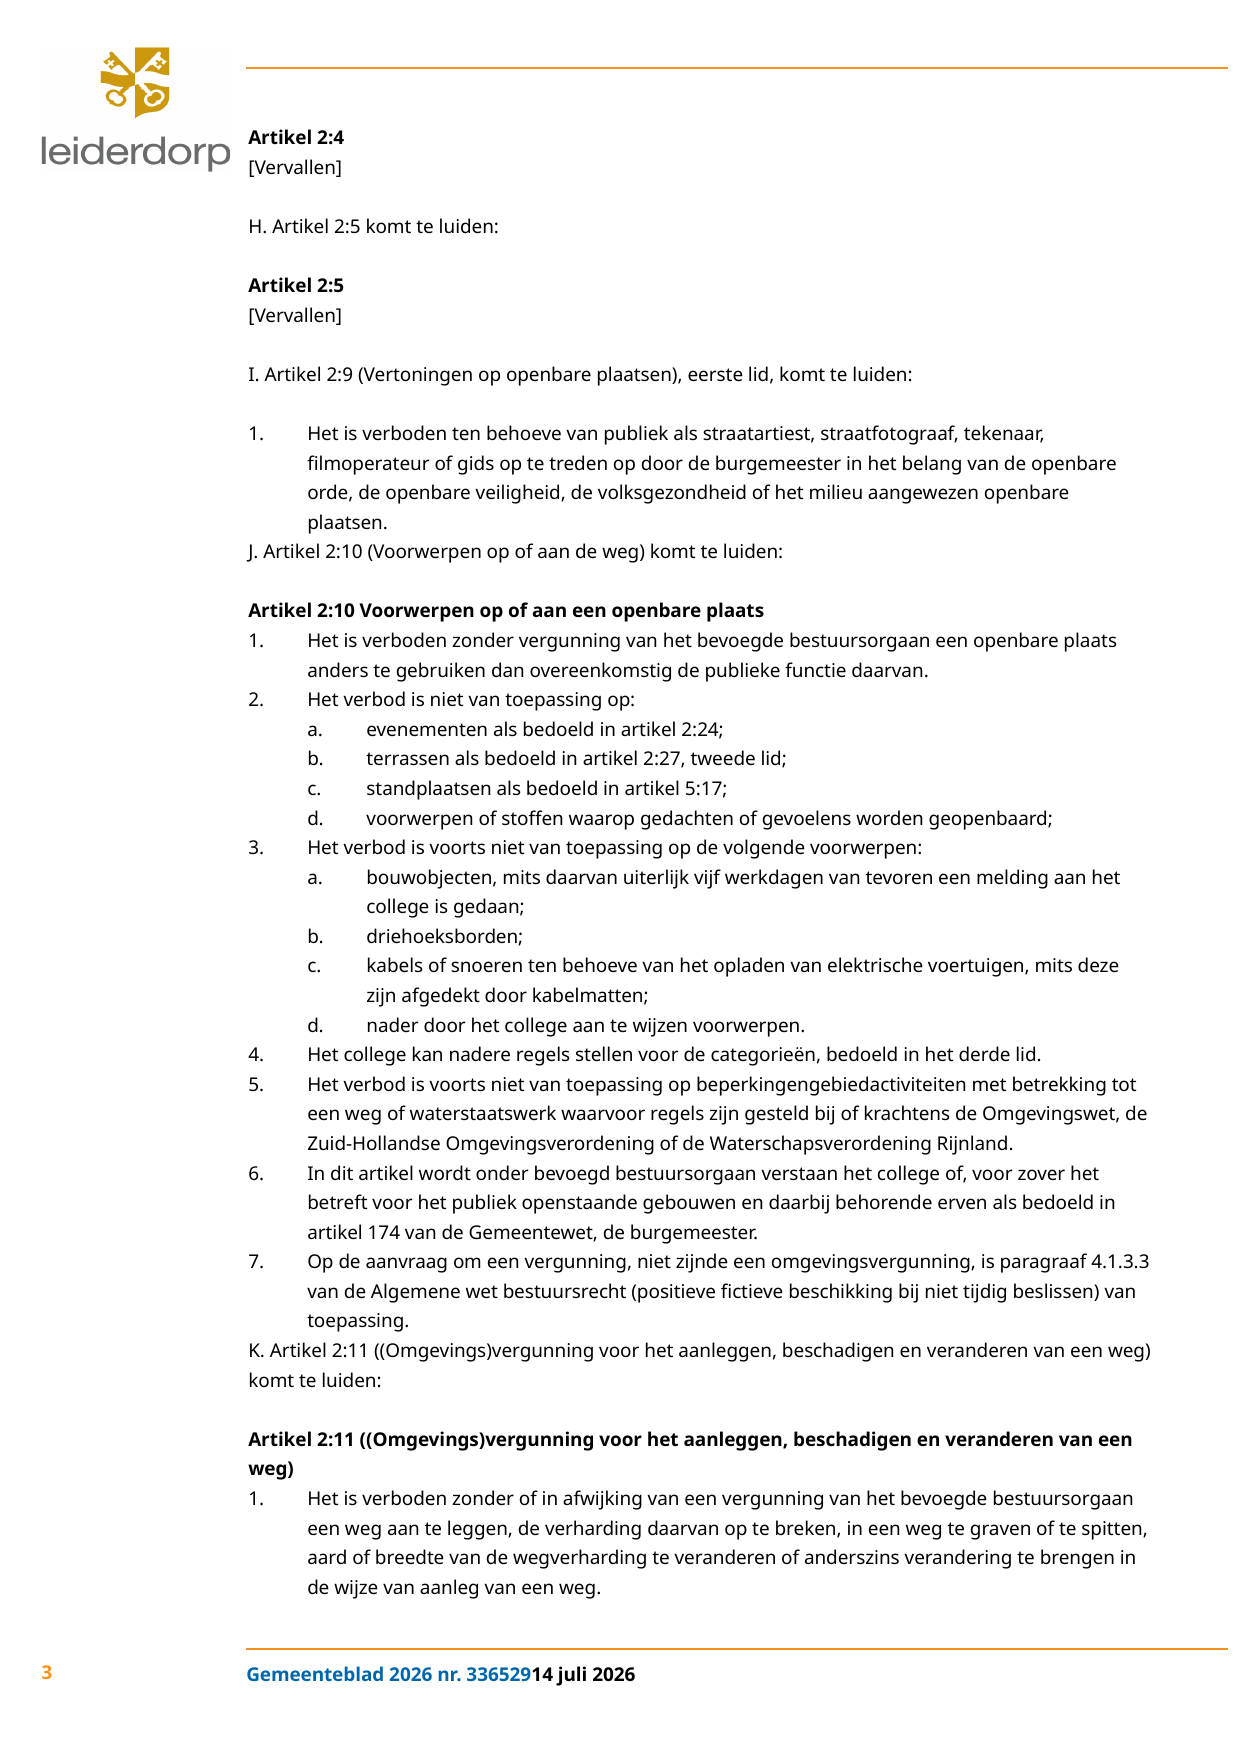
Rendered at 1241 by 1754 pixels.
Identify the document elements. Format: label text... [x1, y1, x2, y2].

list nader door het college aan te wijzen voorwerpen. [307, 1012, 1152, 1038]
list Op de aanvraag om een vergunning, niet zijnde een omgevingsvergunning, is paragraaf 4.1.3.3 van de Algemene wet bestuursrecht (positieve fictieve beschikking bij niet tijdig beslissen) van toepassing. [248, 1248, 1152, 1333]
text [Vervallen] [248, 302, 1152, 328]
text [Vervallen] [248, 154, 1152, 180]
list driehoeksborden; [307, 923, 1152, 949]
list kabels of snoeren ten behoeve van het opladen van elektrische voertuigen, mits deze zijn afgedekt door kabelmatten; [307, 953, 1152, 1008]
text I. Artikel 2:9 (Vertoningen op openbare plaatsen), eerste lid, komt te luiden: [248, 361, 1152, 387]
list evenementen als bedoeld in artikel 2:24; [307, 716, 1152, 742]
list Het college kan nadere regels stellen voor de categorieën, bedoeld in het derde lid. [248, 1041, 1152, 1067]
text H. Artikel 2:5 komt te luiden: [248, 213, 1152, 239]
list In dit artikel wordt onder bevoegd bestuursorgaan verstaan het college of, voor zover het betreft voor het publiek openstaande gebouwen en daarbij behorende erven als bedoeld in artikel 174 van de Gemeentewet, de burgemeester. [248, 1160, 1152, 1245]
list Het verbod is voorts niet van toepassing op beperkingengebiedactiviteiten met betrekking tot een weg of waterstaatswerk waarvoor regels zijn gesteld bij of krachtens de Omgevingswet, de Zuid-Hollandse Omgevingsverordening of de Waterschapsverordening Rijnland. [248, 1071, 1152, 1156]
list Het is verboden ten behoeve van publiek als straatartiest, straatfotograaf, tekenaar, filmoperateur of gids op te treden op door de burgemeester in het belang van de openbare orde, de openbare veiligheid, de volksgezondheid of het milieu aangewezen openbare plaatsen. [248, 420, 1152, 535]
list bouwobjecten, mits daarvan uiterlijk vijf werkdagen van tevoren een melding aan het college is gedaan; [307, 864, 1152, 919]
list terrassen als bedoeld in artikel 2:27, tweede lid; [307, 746, 1152, 771]
list Het is verboden zonder vergunning van het bevoegde bestuursorgaan een openbare plaats anders te gebruiken dan overeenkomstig de publieke functie daarvan. [248, 627, 1152, 683]
picture [41, 47, 231, 172]
list Het verbod is niet van toepassing op: [248, 686, 1152, 712]
list Het verbod is voorts niet van toepassing op de volgende voorwerpen: [248, 834, 1152, 860]
text J. Artikel 2:10 (Voorwerpen op of aan de weg) komt te luiden: [248, 538, 1152, 564]
text K. Artikel 2:11 ((Omgevings)vergunning voor het aanleggen, beschadigen en veranderen van een weg) komt te luiden: [248, 1337, 1152, 1393]
text Artikel 2:5 [248, 272, 1152, 298]
text Artikel 2:10 Voorwerpen op of aan een openbare plaats [248, 598, 1152, 623]
text Artikel 2:11 ((Omgevings)vergunning voor het aanleggen, beschadigen en veranderen van een weg) [248, 1426, 1152, 1481]
list voorwerpen of stoffen waarop gedachten of gevoelens worden geopenbaard; [307, 805, 1152, 831]
list standplaatsen als bedoeld in artikel 5:17; [307, 775, 1152, 801]
text Artikel 2:4 [248, 124, 1152, 150]
list Het is verboden zonder of in afwijking van een vergunning van het bevoegde bestuursorgaan een weg aan te leggen, de verharding daarvan op te breken, in een weg te graven of te spitten, aard of breedte van de wegverharding te veranderen of anderszins verandering te brengen in de wijze van aanleg van een weg. [248, 1485, 1152, 1600]
